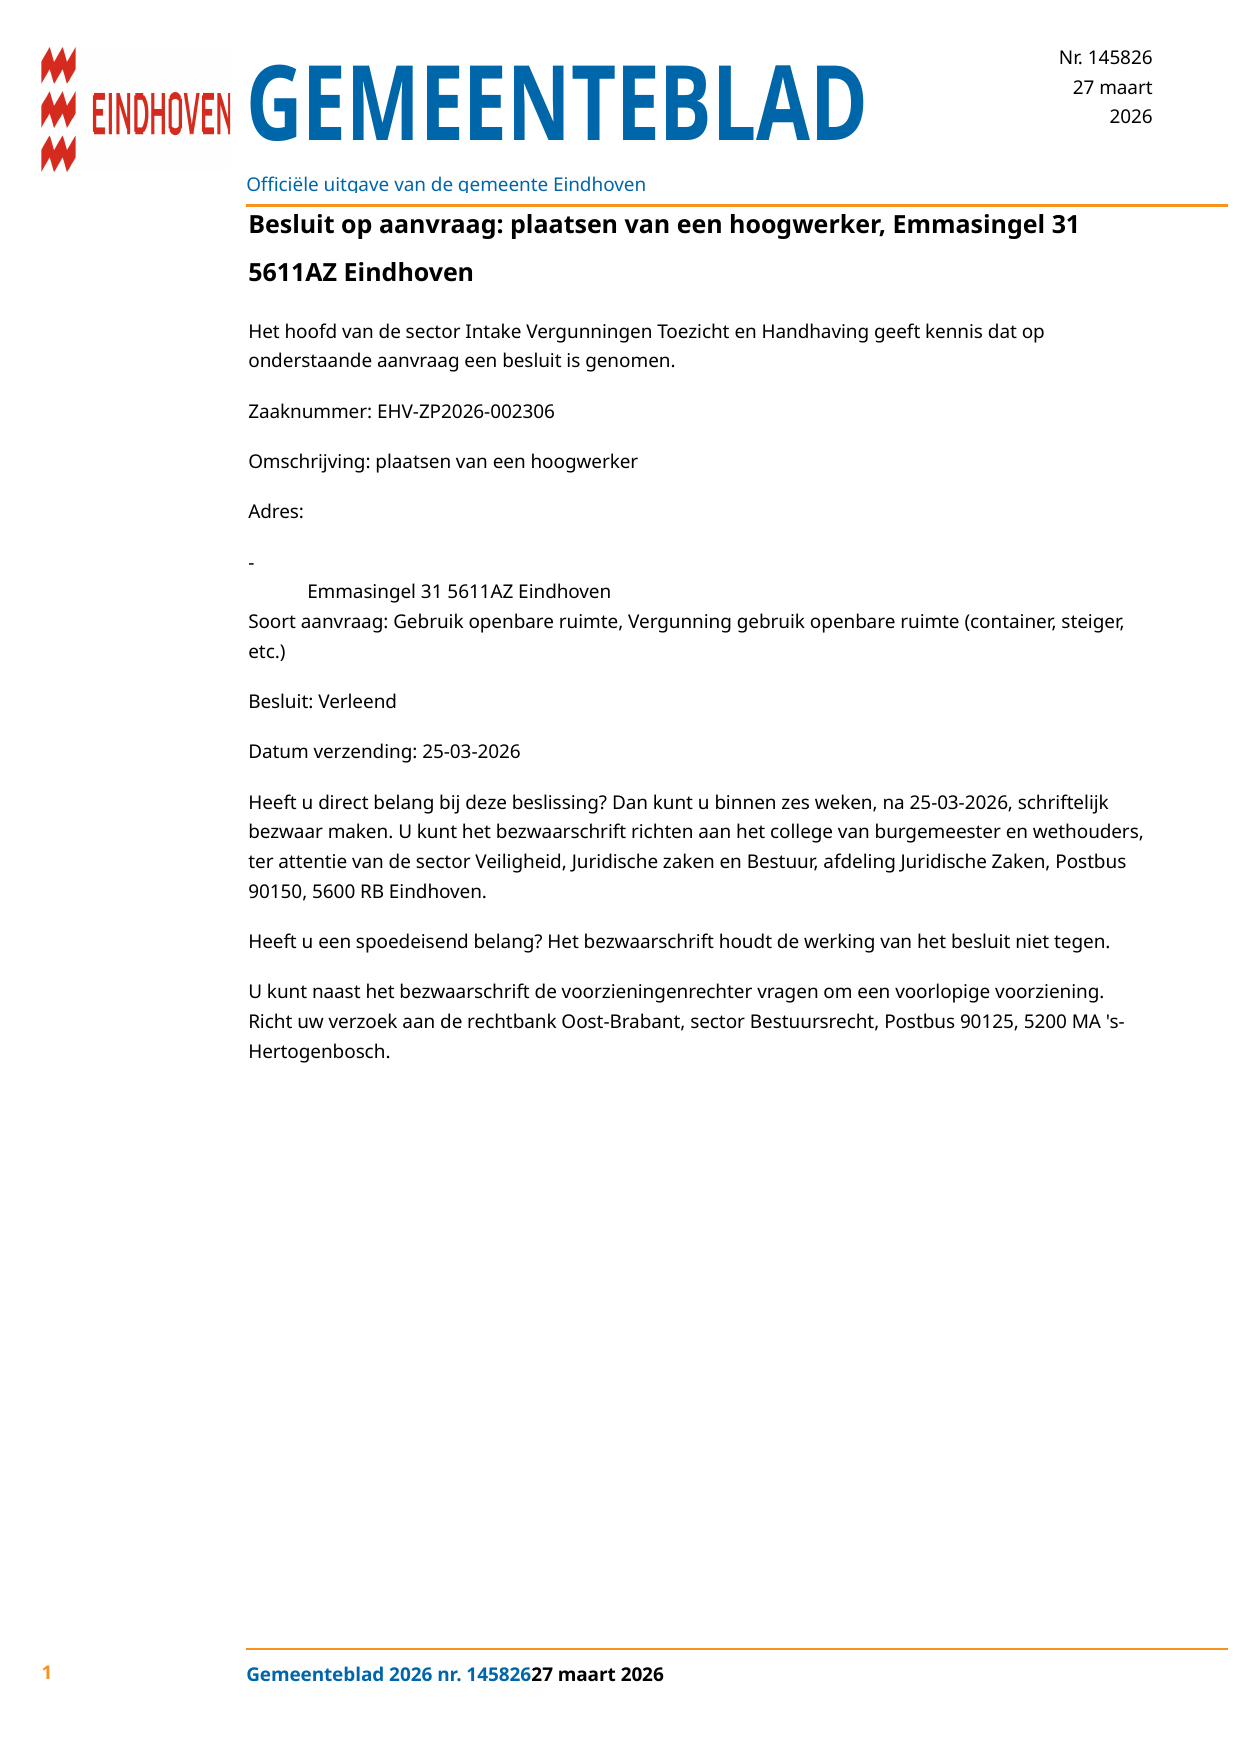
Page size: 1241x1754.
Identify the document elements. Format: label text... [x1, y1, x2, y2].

text Soort aanvraag: Gebruik openbare ruimte, Vergunning gebruik openbare ruimte (container, steiger, etc.) [248, 608, 1152, 664]
text U kunt naast het bezwaarschrift de voorzieningenrechter vragen om een voorlopige voorziening. Richt uw verzoek aan de rechtbank Oost-Brabant, sector Bestuursrecht, Postbus 90125, 5200 MA 's-Hertogenbosch. [248, 979, 1152, 1064]
text Heeft u direct belang bij deze beslissing? Dan kunt u binnen zes weken, na 25-03-2026, schriftelijk bezwaar maken. U kunt het bezwaarschrift richten aan het college van burgemeester en wethouders, ter attentie van de sector Veiligheid, Juridische zaken en Bestuur, afdeling Juridische Zaken, Postbus 90150, 5600 RB Eindhoven. [248, 789, 1152, 904]
text Het hoofd van de sector Intake Vergunningen Toezicht en Handhaving geeft kennis dat op onderstaande aanvraag een besluit is genomen. [248, 318, 1152, 373]
text Heeft u een spoedeisend belang? Het bezwaarschrift houdt de werking van het besluit niet tegen. [248, 928, 1152, 954]
list Emmasingel 31 5611AZ Eindhoven [248, 579, 1152, 604]
text Adres: [248, 499, 1152, 524]
picture [41, 47, 231, 172]
text Datum verzending: 25-03-2026 [248, 739, 1152, 764]
text Besluit op aanvraag: plaatsen van een hoogwerker, Emmasingel 31 5611AZ Eindhoven [248, 207, 1152, 288]
text Zaaknummer: EHV-ZP2026-002306 [248, 398, 1152, 424]
text Omschrijving: plaatsen van een hoogwerker [248, 448, 1152, 474]
text Besluit: Verleend [248, 688, 1152, 714]
